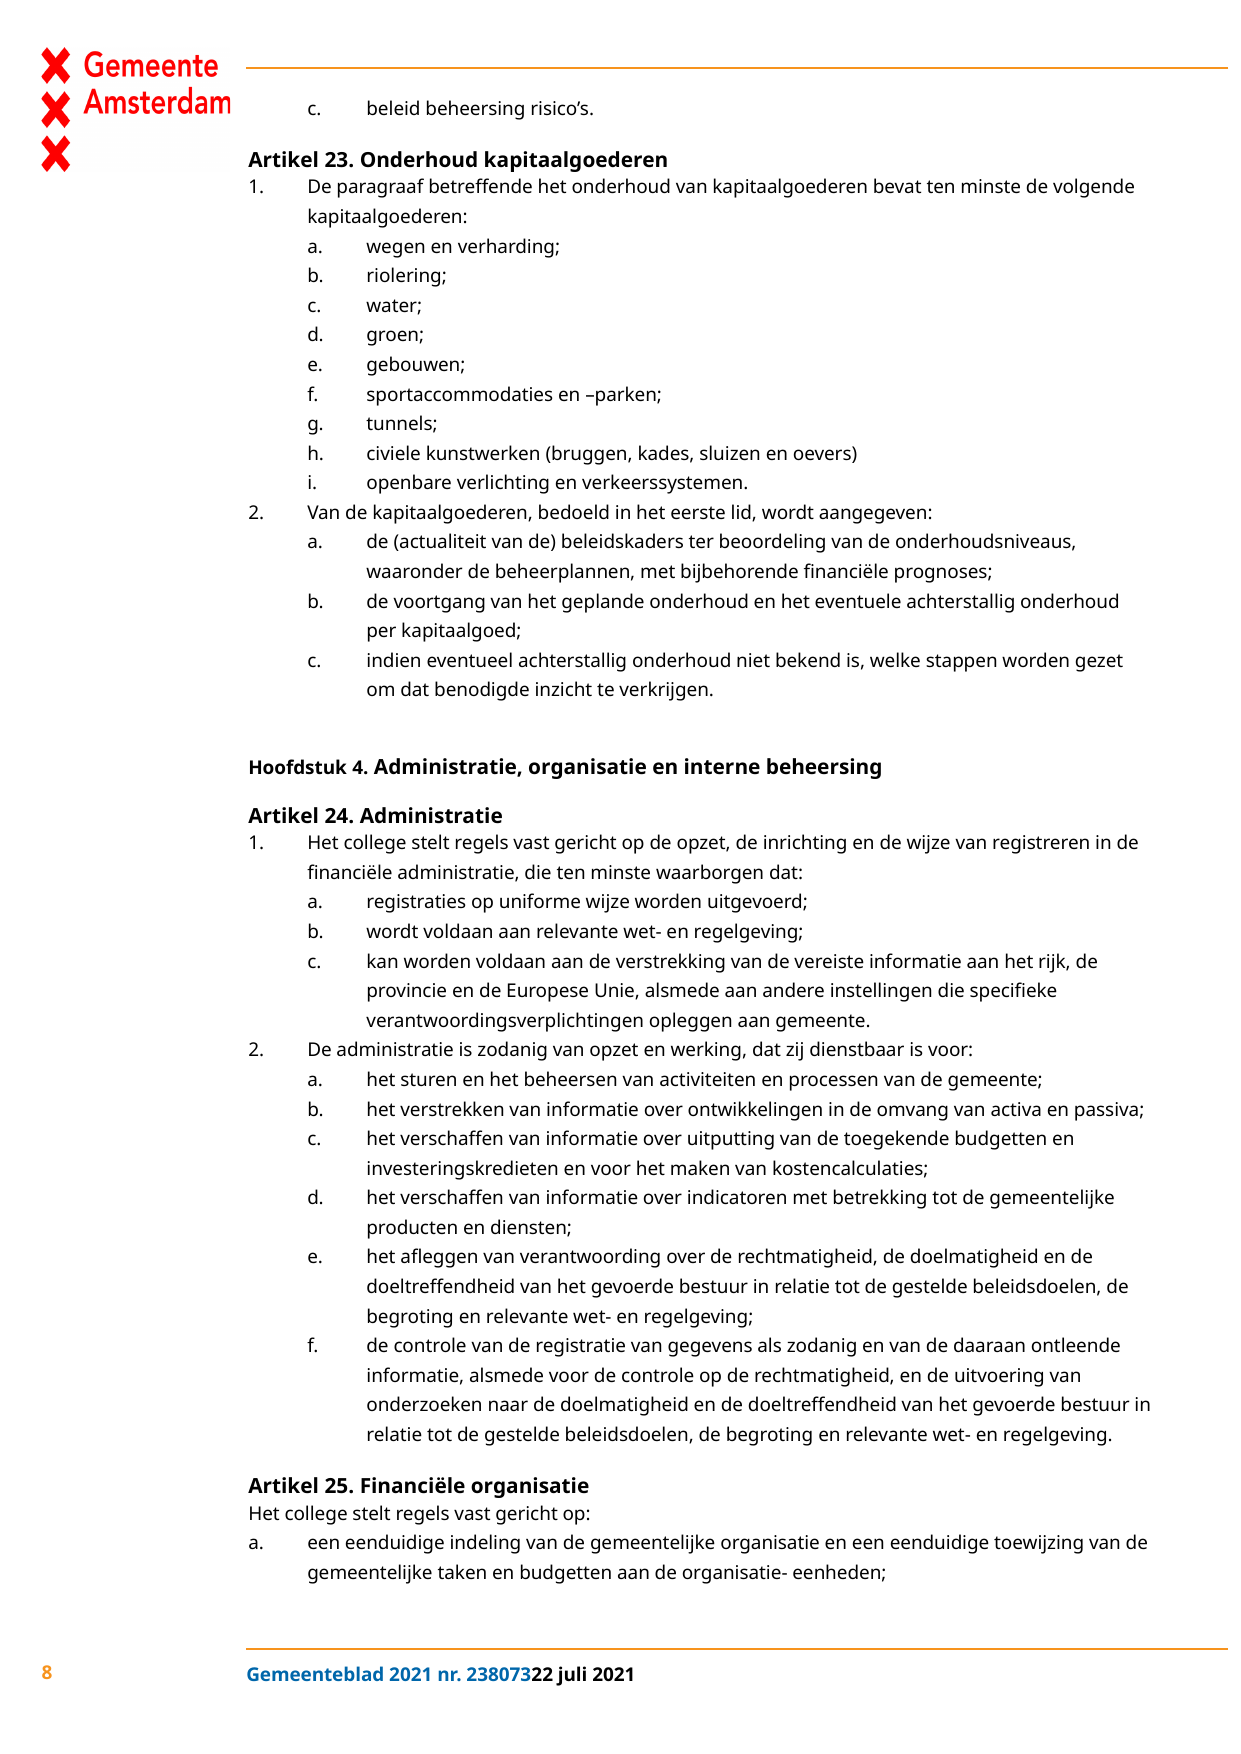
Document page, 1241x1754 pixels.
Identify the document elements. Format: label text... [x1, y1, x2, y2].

list de voortgang van het geplande onderhoud en het eventuele achterstallig onderhoud per kapitaalgoed; [307, 588, 1152, 643]
text Artikel 23. Onderhoud kapitaalgoederen [248, 145, 1152, 174]
list De paragraaf betreffende het onderhoud van kapitaalgoederen bevat ten minste de volgende kapitaalgoederen: [248, 174, 1152, 229]
text Het college stelt regels vast gericht op: [248, 1500, 1152, 1526]
list wegen en verharding; [307, 233, 1152, 258]
list het sturen en het beheersen van activiteiten en processen van de gemeente; [307, 1066, 1152, 1092]
list het verstrekken van informatie over ontwikkelingen in de omvang van activa en passiva; [307, 1096, 1152, 1121]
list de controle van de registratie van gegevens als zodanig en van de daaraan ontleende informatie, alsmede voor de controle op de rechtmatigheid, en de uitvoering van onderzoeken naar de doelmatigheid en de doeltreffendheid van het gevoerde bestuur in relatie tot de gestelde beleidsdoelen, de begroting en relevante wet- en regelgeving. [307, 1332, 1152, 1447]
list tunnels; [307, 410, 1152, 436]
list het verschaffen van informatie over uitputting van de toegekende budgetten en investeringskredieten en voor het maken van kostencalculaties; [307, 1125, 1152, 1181]
list wordt voldaan aan relevante wet- en regelgeving; [307, 918, 1152, 944]
list water; [307, 292, 1152, 318]
list De administratie is zodanig van opzet en werking, dat zij dienstbaar is voor: [248, 1037, 1152, 1062]
list gebouwen; [307, 351, 1152, 377]
list kan worden voldaan aan de verstrekking van de vereiste informatie aan het rijk, de provincie en de Europese Unie, alsmede aan andere instellingen die specifieke verantwoordingsverplichtingen opleggen aan gemeente. [307, 948, 1152, 1033]
list indien eventueel achterstallig onderhoud niet bekend is, welke stappen worden gezet om dat benodigde inzicht te verkrijgen. [307, 647, 1152, 702]
text Artikel 24. Administratie [248, 801, 1152, 829]
list het verschaffen van informatie over indicatoren met betrekking tot de gemeentelijke producten en diensten; [307, 1184, 1152, 1240]
text Hoofdstuk 4. Administratie, organisatie en interne beheersing [248, 752, 1152, 780]
list registraties op uniforme wijze worden uitgevoerd; [307, 889, 1152, 914]
list Het college stelt regels vast gericht op de opzet, de inrichting en de wijze van registreren in de financiële administratie, die ten minste waarborgen dat: [248, 829, 1152, 885]
list sportaccommodaties en –parken; [307, 381, 1152, 406]
text Artikel 25. Financiële organisatie [248, 1472, 1152, 1500]
list de (actualiteit van de) beleidskaders ter beoordeling van de onderhoudsniveaus, waaronder de beheerplannen, met bijbehorende financiële prognoses; [307, 529, 1152, 584]
list openbare verlichting en verkeerssystemen. [307, 469, 1152, 495]
list beleid beheersing risico’s. [307, 95, 1152, 121]
list een eenduidige indeling van de gemeentelijke organisatie en een eenduidige toewijzing van de gemeentelijke taken en budgetten aan de organisatie- eenheden; [248, 1529, 1152, 1585]
list civiele kunstwerken (bruggen, kades, sluizen en oevers) [307, 440, 1152, 466]
picture [41, 47, 231, 172]
list Van de kapitaalgoederen, bedoeld in het eerste lid, wordt aangegeven: [248, 499, 1152, 525]
list groen; [307, 322, 1152, 347]
list riolering; [307, 262, 1152, 288]
list het afleggen van verantwoording over de rechtmatigheid, de doelmatigheid en de doeltreffendheid van het gevoerde bestuur in relatie tot de gestelde beleidsdoelen, de begroting en relevante wet- en regelgeving; [307, 1244, 1152, 1328]
